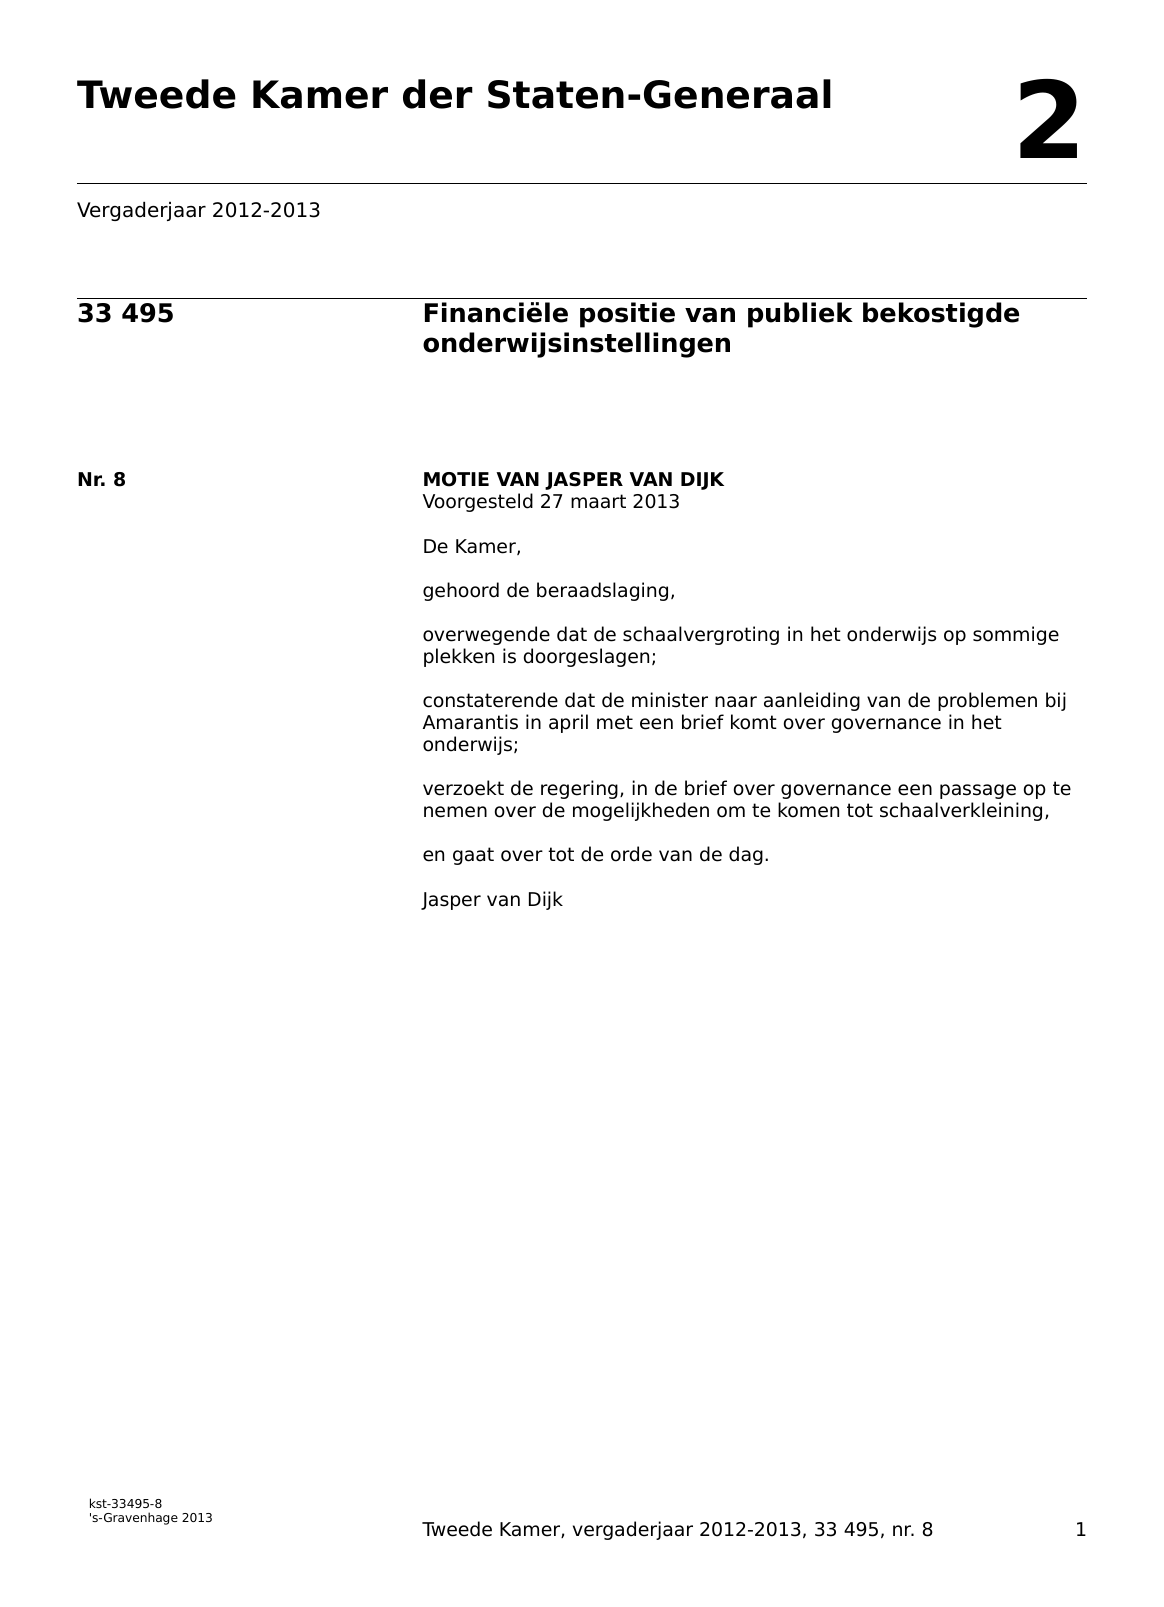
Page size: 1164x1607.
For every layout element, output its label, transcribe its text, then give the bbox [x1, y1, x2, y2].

text verzoekt de regering, in de brief over governance een passage op te nemen over de mogelijkheden om te komen tot schaalverkleining, [422, 778, 1087, 822]
subtitle Nr. 8 MOTIE VAN JASPER VAN DIJK [77, 469, 1087, 491]
text en gaat over tot de orde van de dag. [422, 844, 1087, 866]
text Voorgesteld 27 maart 2013 [422, 491, 1087, 513]
text 's-Gravenhage 2013 [88, 1511, 323, 1525]
table_cell Vergaderjaar 2012-2013 [77, 184, 1087, 298]
text gehoord de beraadslaging, [422, 580, 1087, 602]
text constaterende dat de minister naar aanleiding van de problemen bij Amarantis in april met een brief komt over governance in het onderwijs; [422, 690, 1087, 756]
table_header 2 [886, 59, 1087, 183]
text overwegende dat de schaalvergroting in het onderwijs op sommige plekken is doorgeslagen; [422, 624, 1087, 668]
text kst-33495-8 [88, 1497, 323, 1511]
subtitle 33 495 Financiële positie van publiek bekostigde onderwijsinstellingen [77, 299, 1087, 358]
text Jasper van Dijk [422, 888, 1087, 910]
text De Kamer, [422, 536, 1087, 557]
table_header Tweede Kamer der Staten-Generaal [77, 59, 886, 183]
